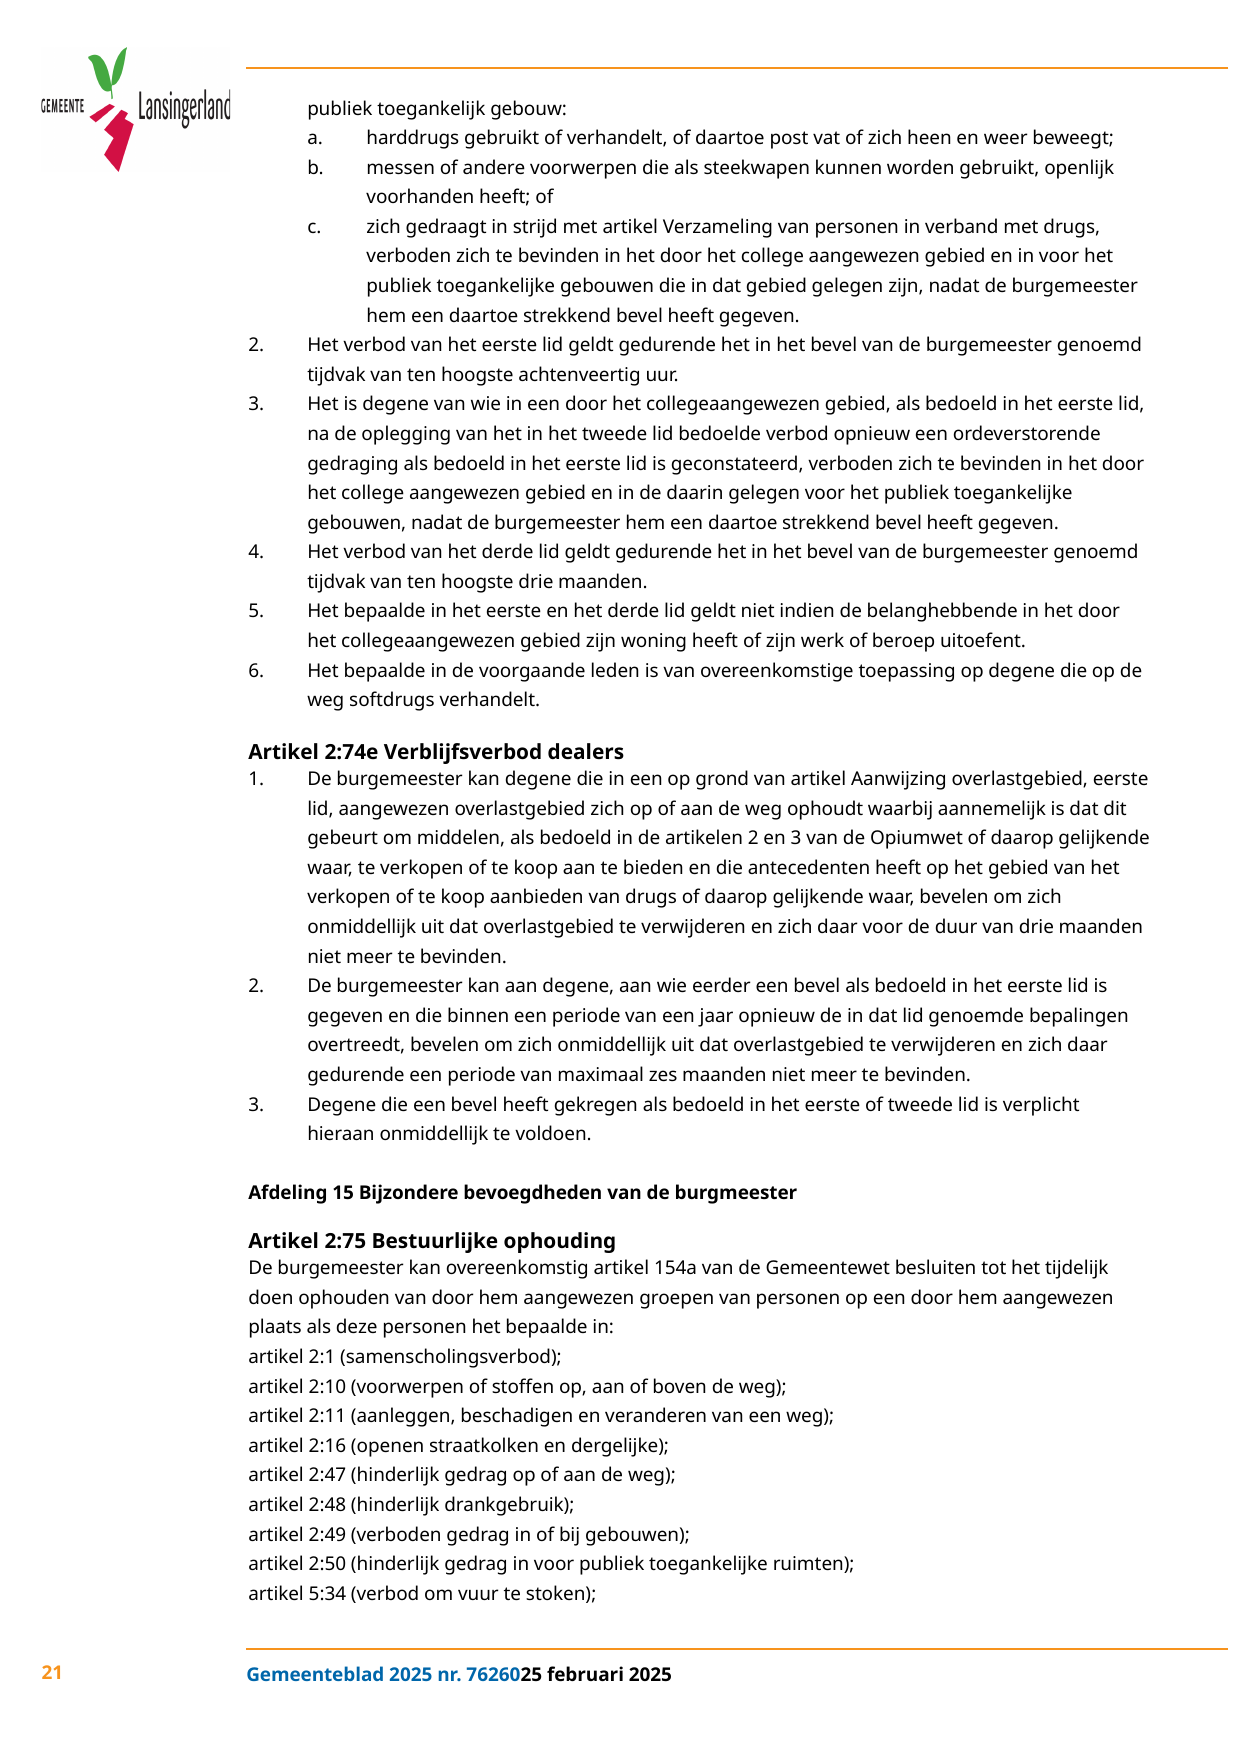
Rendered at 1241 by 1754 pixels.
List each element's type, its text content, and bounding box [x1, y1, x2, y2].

list Het verbod van het eerste lid geldt gedurende het in het bevel van de burgemeester genoemd tijdvak van ten hoogste achtenveertig uur. [248, 331, 1152, 387]
list messen of andere voorwerpen die als steekwapen kunnen worden gebruikt, openlijk voorhanden heeft; of [307, 154, 1152, 209]
text artikel 2:50 (hinderlijk gedrag in voor publiek toegankelijke ruimten); [248, 1550, 1152, 1576]
text artikel 2:49 (verboden gedrag in of bij gebouwen); [248, 1521, 1152, 1546]
text Artikel 2:74e Verblijfsverbod dealers [248, 737, 1152, 765]
text Afdeling 15 Bijzondere bevoegdheden van de burgmeester [248, 1179, 1152, 1205]
text artikel 2:11 (aanleggen, beschadigen en veranderen van een weg); [248, 1402, 1152, 1428]
text De burgemeester kan overeenkomstig artikel 154a van de Gemeentewet besluiten tot het tijdelijk doen ophouden van door hem aangewezen groepen van personen op een door hem aangewezen plaats als deze personen het bepaalde in: [248, 1254, 1152, 1339]
list Het is degene van wie in een door het collegeaangewezen gebied, als bedoeld in het eerste lid, na de oplegging van het in het tweede lid bedoelde verbod opnieuw een ordeverstorende gedraging als bedoeld in het eerste lid is geconstateerd, verboden zich te bevinden in het door het college aangewezen gebied en in de daarin gelegen voor het publiek toegankelijke gebouwen, nadat de burgemeester hem een daartoe strekkend bevel heeft gegeven. [248, 391, 1152, 535]
text Artikel 2:75 Bestuurlijke ophouding [248, 1226, 1152, 1254]
list publiek toegankelijk gebouw: [248, 95, 1152, 121]
list Het verbod van het derde lid geldt gedurende het in het bevel van de burgemeester genoemd tijdvak van ten hoogste drie maanden. [248, 538, 1152, 594]
text artikel 2:10 (voorwerpen of stoffen op, aan of boven de weg); [248, 1373, 1152, 1398]
list harddrugs gebruikt of verhandelt, of daartoe post vat of zich heen en weer beweegt; [307, 124, 1152, 150]
text artikel 5:34 (verbod om vuur te stoken); [248, 1580, 1152, 1606]
list De burgemeester kan degene die in een op grond van artikel Aanwijzing overlastgebied, eerste lid, aangewezen overlastgebied zich op of aan de weg ophoudt waarbij aannemelijk is dat dit gebeurt om middelen, als bedoeld in de artikelen 2 en 3 van de Opiumwet of daarop gelijkende waar, te verkopen of te koop aan te bieden en die antecedenten heeft op het gebied van het verkopen of te koop aanbieden van drugs of daarop gelijkende waar, bevelen om zich onmiddellijk uit dat overlastgebied te verwijderen en zich daar voor de duur van drie maanden niet meer te bevinden. [248, 765, 1152, 968]
picture [41, 47, 231, 172]
list De burgemeester kan aan degene, aan wie eerder een bevel als bedoeld in het eerste lid is gegeven en die binnen een periode van een jaar opnieuw de in dat lid genoemde bepalingen overtreedt, bevelen om zich onmiddellijk uit dat overlastgebied te verwijderen en zich daar gedurende een periode van maximaal zes maanden niet meer te bevinden. [248, 972, 1152, 1087]
list Het bepaalde in het eerste en het derde lid geldt niet indien de belanghebbende in het door het collegeaangewezen gebied zijn woning heeft of zijn werk of beroep uitoefent. [248, 598, 1152, 653]
text artikel 2:47 (hinderlijk gedrag op of aan de weg); [248, 1462, 1152, 1487]
text artikel 2:48 (hinderlijk drankgebruik); [248, 1491, 1152, 1517]
list Het bepaalde in de voorgaande leden is van overeenkomstige toepassing op degene die op de weg softdrugs verhandelt. [248, 657, 1152, 712]
list zich gedraagt in strijd met artikel Verzameling van personen in verband met drugs, verboden zich te bevinden in het door het college aangewezen gebied en in voor het publiek toegankelijke gebouwen die in dat gebied gelegen zijn, nadat de burgemeester hem een daartoe strekkend bevel heeft gegeven. [307, 213, 1152, 328]
list Degene die een bevel heeft gekregen als bedoeld in het eerste of tweede lid is verplicht hieraan onmiddellijk te voldoen. [248, 1091, 1152, 1146]
text artikel 2:1 (samenscholingsverbod); [248, 1343, 1152, 1369]
text artikel 2:16 (openen straatkolken en dergelijke); [248, 1432, 1152, 1458]
